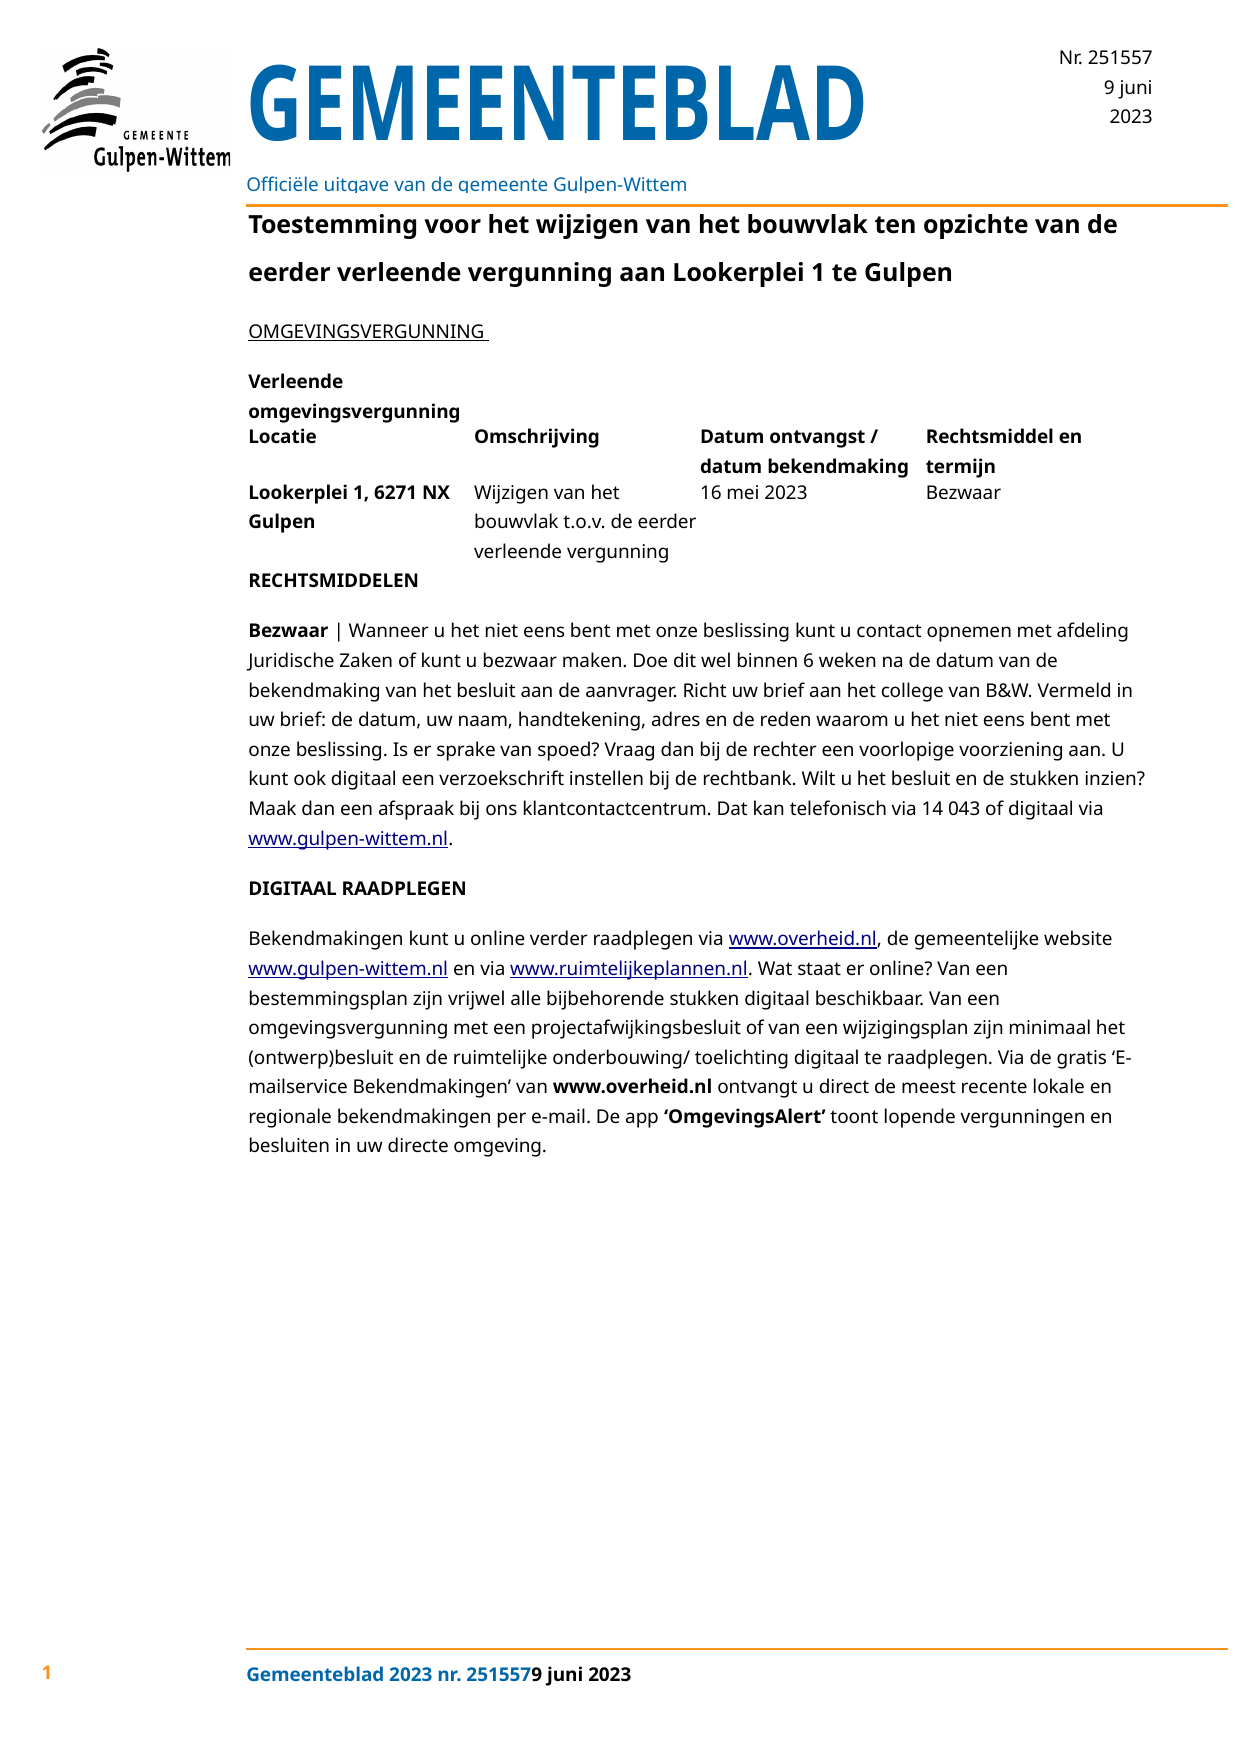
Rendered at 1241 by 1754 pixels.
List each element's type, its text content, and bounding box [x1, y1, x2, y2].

table_header [474, 369, 700, 424]
table_cell 16 mei 2023 [700, 479, 926, 564]
table_cell Wijzigen van het bouwvlak t.o.v. de eerder verleende vergunning [474, 479, 700, 564]
table_cell Omschrijving [474, 424, 700, 479]
picture [41, 47, 231, 172]
table_cell Rechtsmiddel en termijn [926, 424, 1152, 479]
text Bekendmakingen kunt u online verder raadplegen via www.overheid.nl, de gemeentelijke website www.gulpen-wittem.nl en via www.ruimtelijkeplannen.nl. Wat staat er online? Van een bestemmingsplan zijn vrijwel alle bijbehorende stukken digitaal beschikbaar. Van een omgevingsvergunning met een projectafwijkingsbesluit of van een wijzigingsplan zijn minimaal het (ontwerp)besluit en de ruimtelijke onderbouwing/ toelichting digitaal te raadplegen. Via de gratis ‘E-mailservice Bekendmakingen’ van www.overheid.nl ontvangt u direct de meest recente lokale en regionale bekendmakingen per e-mail. De app ‘OmgevingsAlert’ toont lopende vergunningen en besluiten in uw directe omgeving. [248, 926, 1152, 1158]
text Bezwaar | Wanneer u het niet eens bent met onze beslissing kunt u contact opnemen met afdeling Juridische Zaken of kunt u bezwaar maken. Doe dit wel binnen 6 weken na de datum van de bekendmaking van het besluit aan de aanvrager. Richt uw brief aan het college van B&W. Vermeld in uw brief: de datum, uw naam, handtekening, adres en de reden waarom u het niet eens bent met onze beslissing. Is er sprake van spoed? Vraag dan bij de rechter een voorlopige voorziening aan. U kunt ook digitaal een verzoekschrift instellen bij de rechtbank. Wilt u het besluit en de stukken inzien? Maak dan een afspraak bij ons klantcontactcentrum. Dat kan telefonisch via 14 043 of digitaal via www.gulpen-wittem.nl. [248, 618, 1152, 850]
table_header [700, 369, 926, 424]
table_cell Bezwaar [926, 479, 1152, 564]
text OMGEVINGSVERGUNNING [248, 318, 1152, 344]
table_cell Locatie [248, 424, 474, 479]
text Toestemming voor het wijzigen van het bouwvlak ten opzichte van de eerder verleende vergunning aan Lookerplei 1 te Gulpen [248, 207, 1152, 288]
table_header [926, 369, 1152, 424]
table_cell Lookerplei 1, 6271 NX Gulpen [248, 479, 474, 564]
text RECHTSMIDDELEN [248, 567, 1152, 593]
table_cell Datum ontvangst / datum bekendmaking [700, 424, 926, 479]
text DIGITAAL RAADPLEGEN [248, 875, 1152, 901]
table_header Verleende omgevingsvergunning [248, 369, 474, 424]
